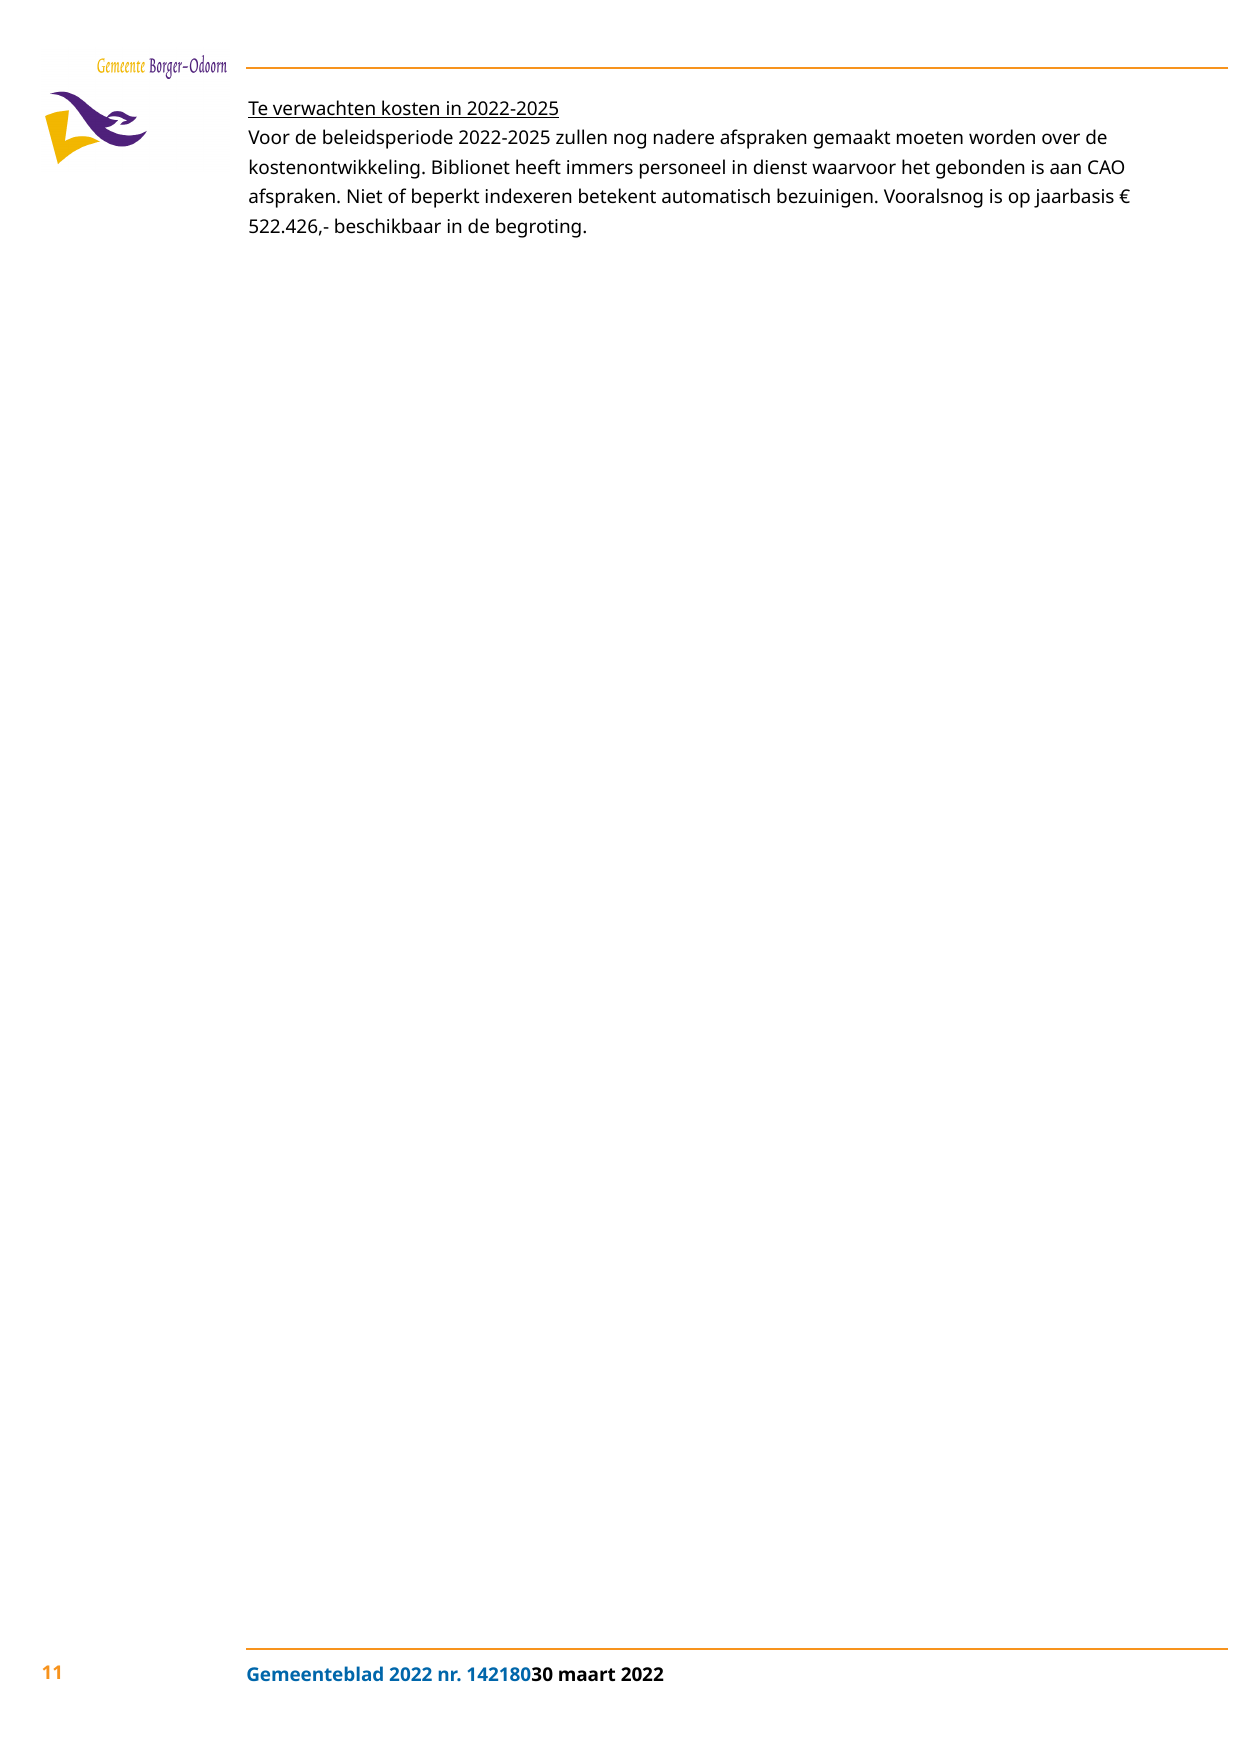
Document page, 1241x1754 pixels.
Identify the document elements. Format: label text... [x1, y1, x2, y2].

text Te verwachten kosten in 2022-2025 [248, 95, 1152, 121]
picture [41, 47, 231, 172]
text Voor de beleidsperiode 2022-2025 zullen nog nadere afspraken gemaakt moeten worden over de kostenontwikkeling. Biblionet heeft immers personeel in dienst waarvoor het gebonden is aan CAO afspraken. Niet of beperkt indexeren betekent automatisch bezuinigen. Vooralsnog is op jaarbasis € 522.426,- beschikbaar in de begroting. [248, 124, 1152, 239]
